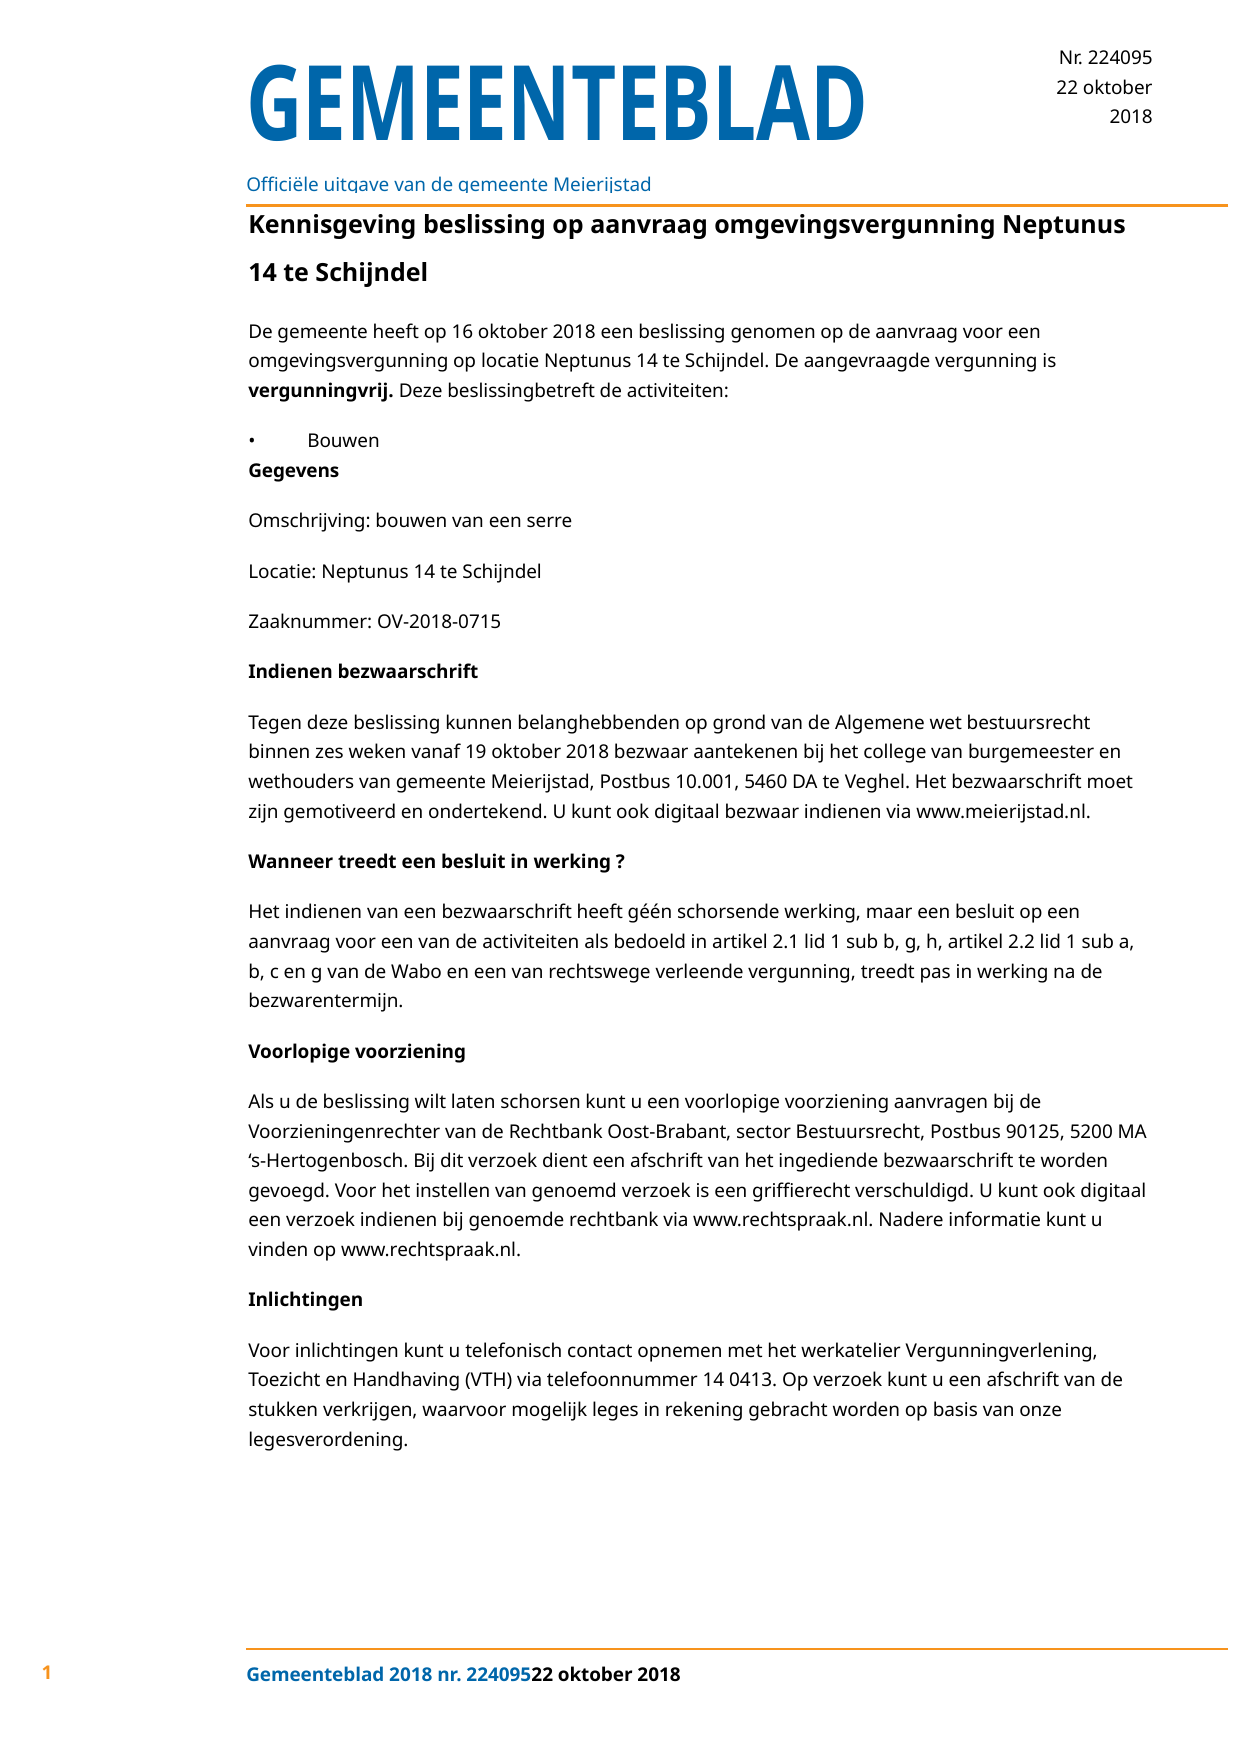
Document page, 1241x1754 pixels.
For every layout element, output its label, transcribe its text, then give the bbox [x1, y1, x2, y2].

text Als u de beslissing wilt laten schorsen kunt u een voorlopige voorziening aanvragen bij de Voorzieningenrechter van de Rechtbank Oost-Brabant, sector Bestuursrecht, Postbus 90125, 5200 MA ‘s-Hertogenbosch. Bij dit verzoek dient een afschrift van het ingediende bezwaarschrift te worden gevoegd. Voor het instellen van genoemd verzoek is een griffierecht verschuldigd. U kunt ook digitaal een verzoek indienen bij genoemde rechtbank via www.rechtspraak.nl. Nadere informatie kunt u vinden op www.rechtspraak.nl. [248, 1088, 1152, 1262]
text Omschrijving: bouwen van een serre [248, 507, 1152, 533]
text De gemeente heeft op 16 oktober 2018 een beslissing genomen op de aanvraag voor een omgevingsvergunning op locatie Neptunus 14 te Schijndel. De aangevraagde vergunning is vergunningvrij. Deze beslissingbetreft de activiteiten: [248, 318, 1152, 403]
text Locatie: Neptunus 14 te Schijndel [248, 558, 1152, 584]
text Het indienen van een bezwaarschrift heeft géén schorsende werking, maar een besluit op een aanvraag voor een van de activiteiten als bedoeld in artikel 2.1 lid 1 sub b, g, h, artikel 2.2 lid 1 sub a, b, c en g van de Wabo en een van rechtswege verleende vergunning, treedt pas in werking na de bezwarentermijn. [248, 899, 1152, 1013]
text Kennisgeving beslissing op aanvraag omgevingsvergunning Neptunus 14 te Schijndel [248, 207, 1152, 288]
picture [41, 47, 231, 172]
text Tegen deze beslissing kunnen belanghebbenden op grond van de Algemene wet bestuursrecht binnen zes weken vanaf 19 oktober 2018 bezwaar aantekenen bij het college van burgemeester en wethouders van gemeente Meierijstad, Postbus 10.001, 5460 DA te Veghel. Het bezwaarschrift moet zijn gemotiveerd en ondertekend. U kunt ook digitaal bezwaar indienen via www.meierijstad.nl. [248, 709, 1152, 824]
text Voorlopige voorziening [248, 1038, 1152, 1064]
text Zaaknummer: OV-2018-0715 [248, 608, 1152, 634]
text Inlichtingen [248, 1287, 1152, 1312]
text Wanneer treedt een besluit in werking ? [248, 848, 1152, 874]
text Indienen bezwaarschrift [248, 659, 1152, 684]
text Voor inlichtingen kunt u telefonisch contact opnemen met het werkatelier Vergunningverlening, Toezicht en Handhaving (VTH) via telefoonnummer 14 0413. Op verzoek kunt u een afschrift van de stukken verkrijgen, waarvoor mogelijk leges in rekening gebracht worden op basis van onze legesverordening. [248, 1337, 1152, 1452]
list Bouwen [248, 427, 1152, 453]
text Gegevens [248, 457, 1152, 483]
